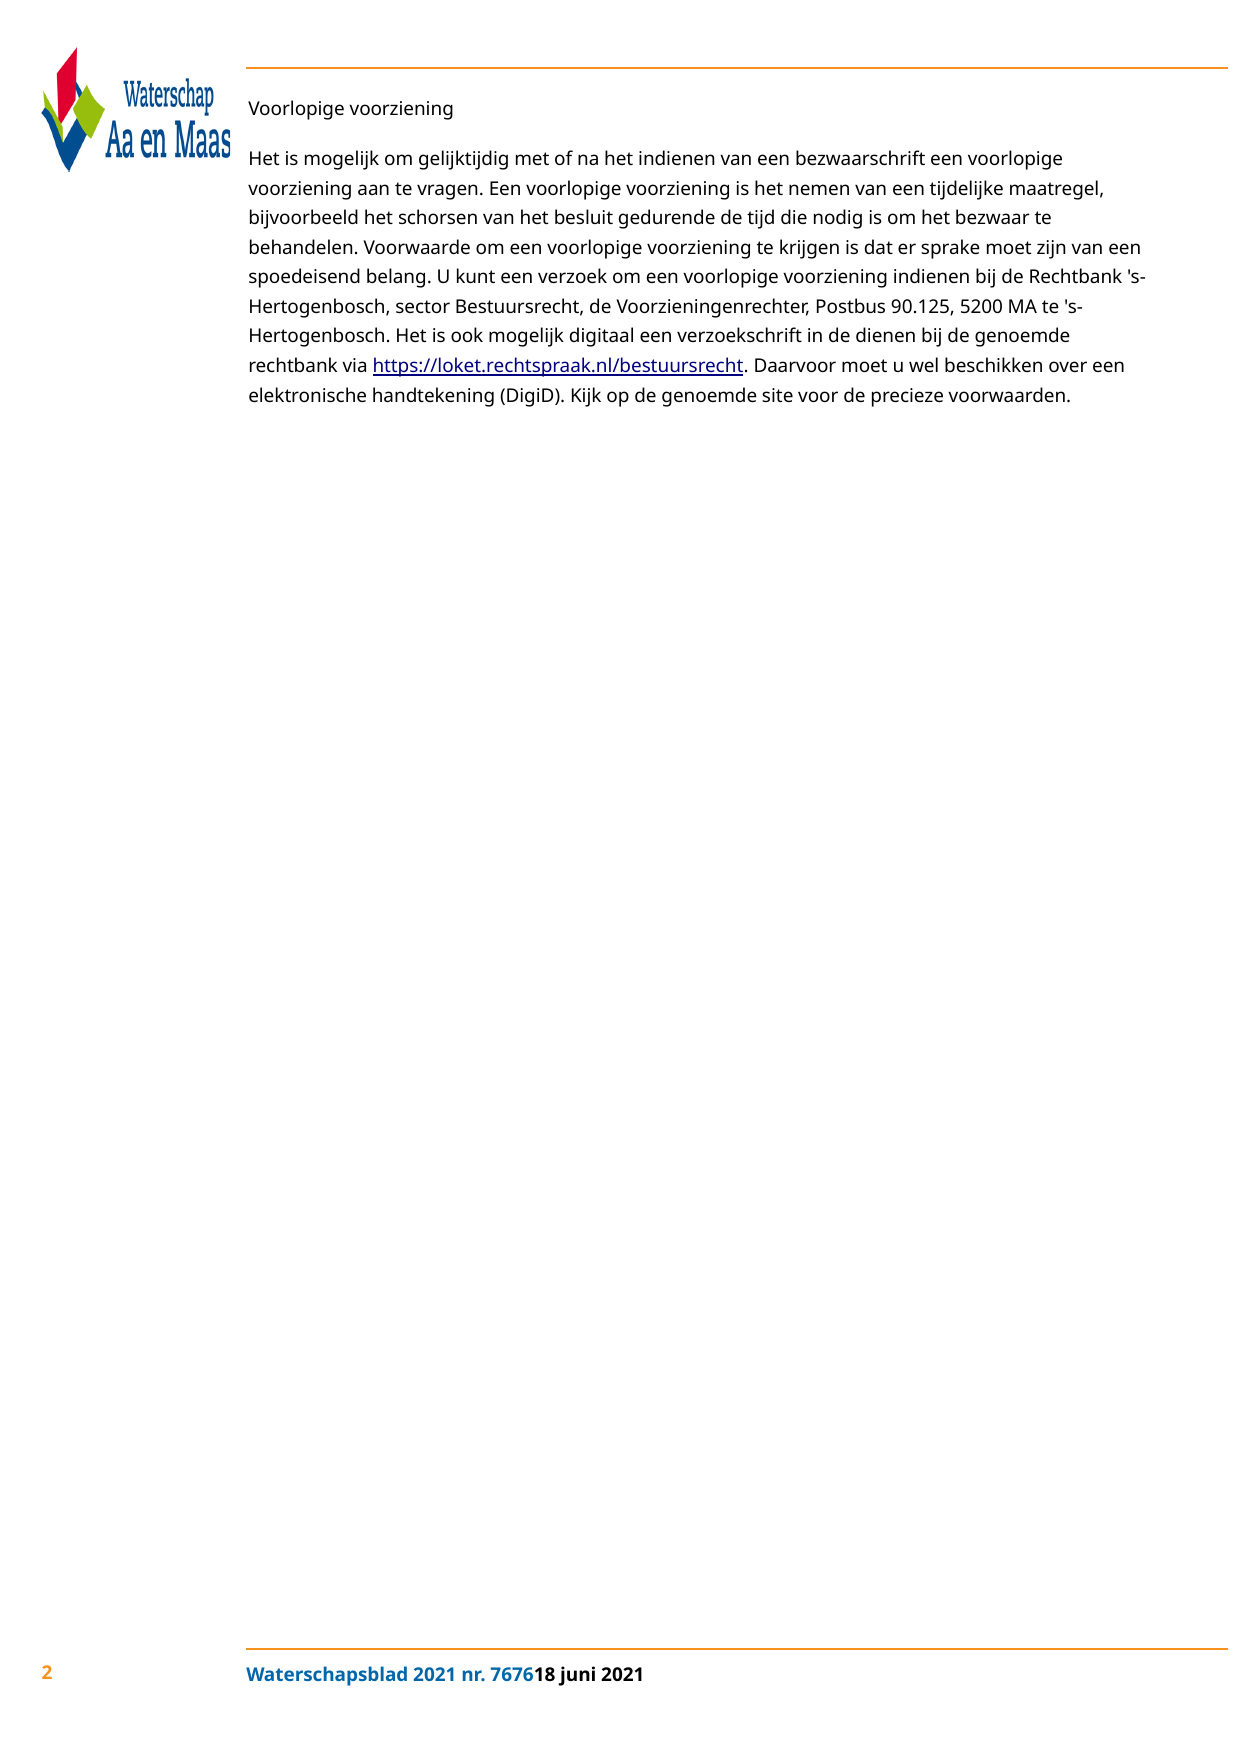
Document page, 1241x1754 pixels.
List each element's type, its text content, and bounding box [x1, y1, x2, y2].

text Voorlopige voorziening [248, 95, 1152, 121]
text Het is mogelijk om gelijktijdig met of na het indienen van een bezwaarschrift een voorlopige voorziening aan te vragen. Een voorlopige voorziening is het nemen van een tijdelijke maatregel, bijvoorbeeld het schorsen van het besluit gedurende de tijd die nodig is om het bezwaar te behandelen. Voorwaarde om een voorlopige voorziening te krijgen is dat er sprake moet zijn van een spoedeisend belang. U kunt een verzoek om een voorlopige voorziening indienen bij de Rechtbank 's-Hertogenbosch, sector Bestuursrecht, de Voorzieningenrechter, Postbus 90.125, 5200 MA te 's-Hertogenbosch. Het is ook mogelijk digitaal een verzoekschrift in de dienen bij de genoemde rechtbank via https://loket.rechtspraak.nl/bestuursrecht. Daarvoor moet u wel beschikken over een elektronische handtekening (DigiD). Kijk op de genoemde site voor de precieze voorwaarden. [248, 145, 1152, 408]
picture [41, 47, 231, 172]
